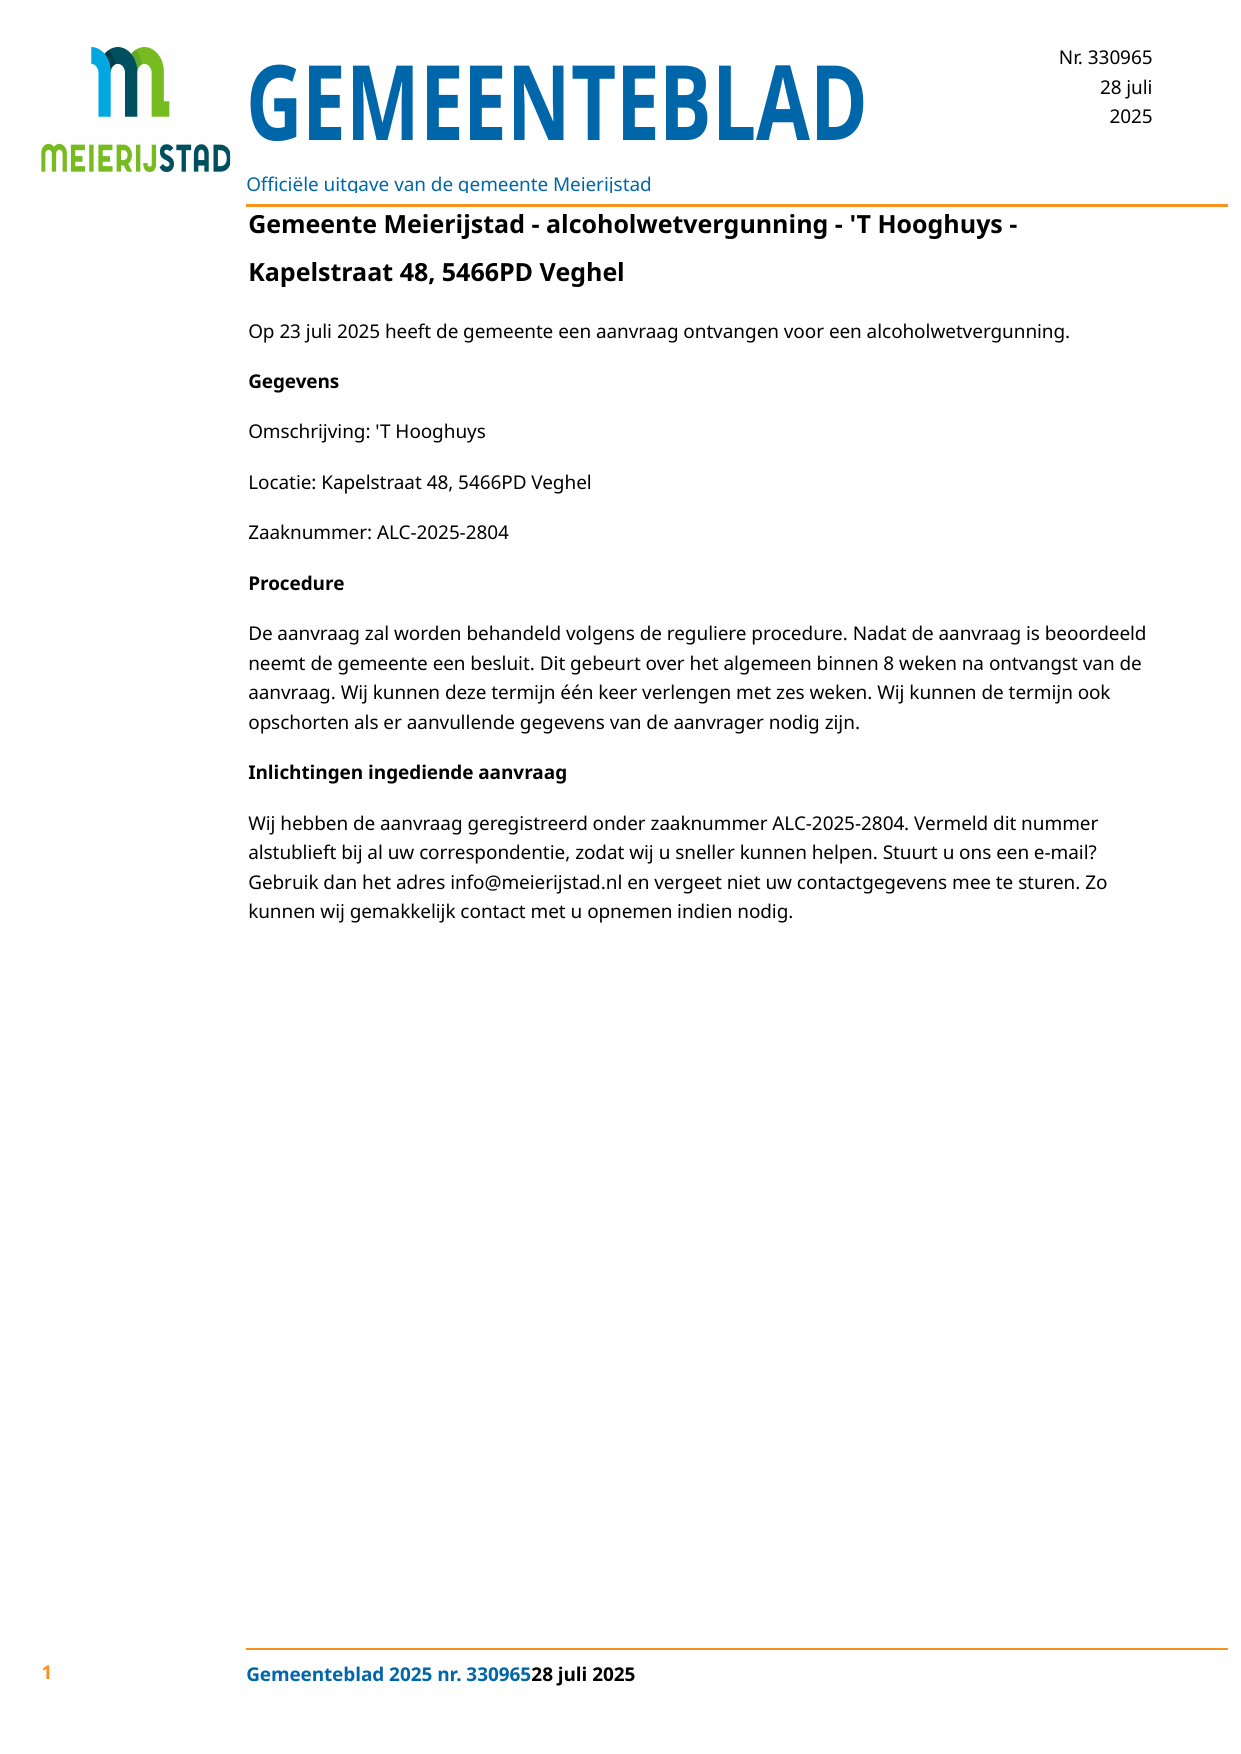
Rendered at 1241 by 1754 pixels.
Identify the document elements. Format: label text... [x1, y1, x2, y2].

text Zaaknummer: ALC-2025-2804 [248, 519, 1152, 545]
text Gemeente Meierijstad - alcoholwetvergunning - 'T Hooghuys - Kapelstraat 48, 5466PD Veghel [248, 207, 1152, 288]
text Wij hebben de aanvraag geregistreerd onder zaaknummer ALC-2025-2804. Vermeld dit nummer alstublieft bij al uw correspondentie, zodat wij u sneller kunnen helpen. Stuurt u ons een e-mail? Gebruik dan het adres info@meierijstad.nl en vergeet niet uw contactgegevens mee te sturen. Zo kunnen wij gemakkelijk contact met u opnemen indien nodig. [248, 810, 1152, 924]
text Op 23 juli 2025 heeft de gemeente een aanvraag ontvangen voor een alcoholwetvergunning. [248, 318, 1152, 344]
text De aanvraag zal worden behandeld volgens de reguliere procedure. Nadat de aanvraag is beoordeeld neemt de gemeente een besluit. Dit gebeurt over het algemeen binnen 8 weken na ontvangst van de aanvraag. Wij kunnen deze termijn één keer verlengen met zes weken. Wij kunnen de termijn ook opschorten als er aanvullende gegevens van de aanvrager nodig zijn. [248, 620, 1152, 735]
text Procedure [248, 570, 1152, 596]
text Omschrijving: 'T Hooghuys [248, 419, 1152, 444]
text Gegevens [248, 368, 1152, 394]
picture [41, 47, 231, 172]
text Locatie: Kapelstraat 48, 5466PD Veghel [248, 469, 1152, 495]
text Inlichtingen ingediende aanvraag [248, 759, 1152, 785]
